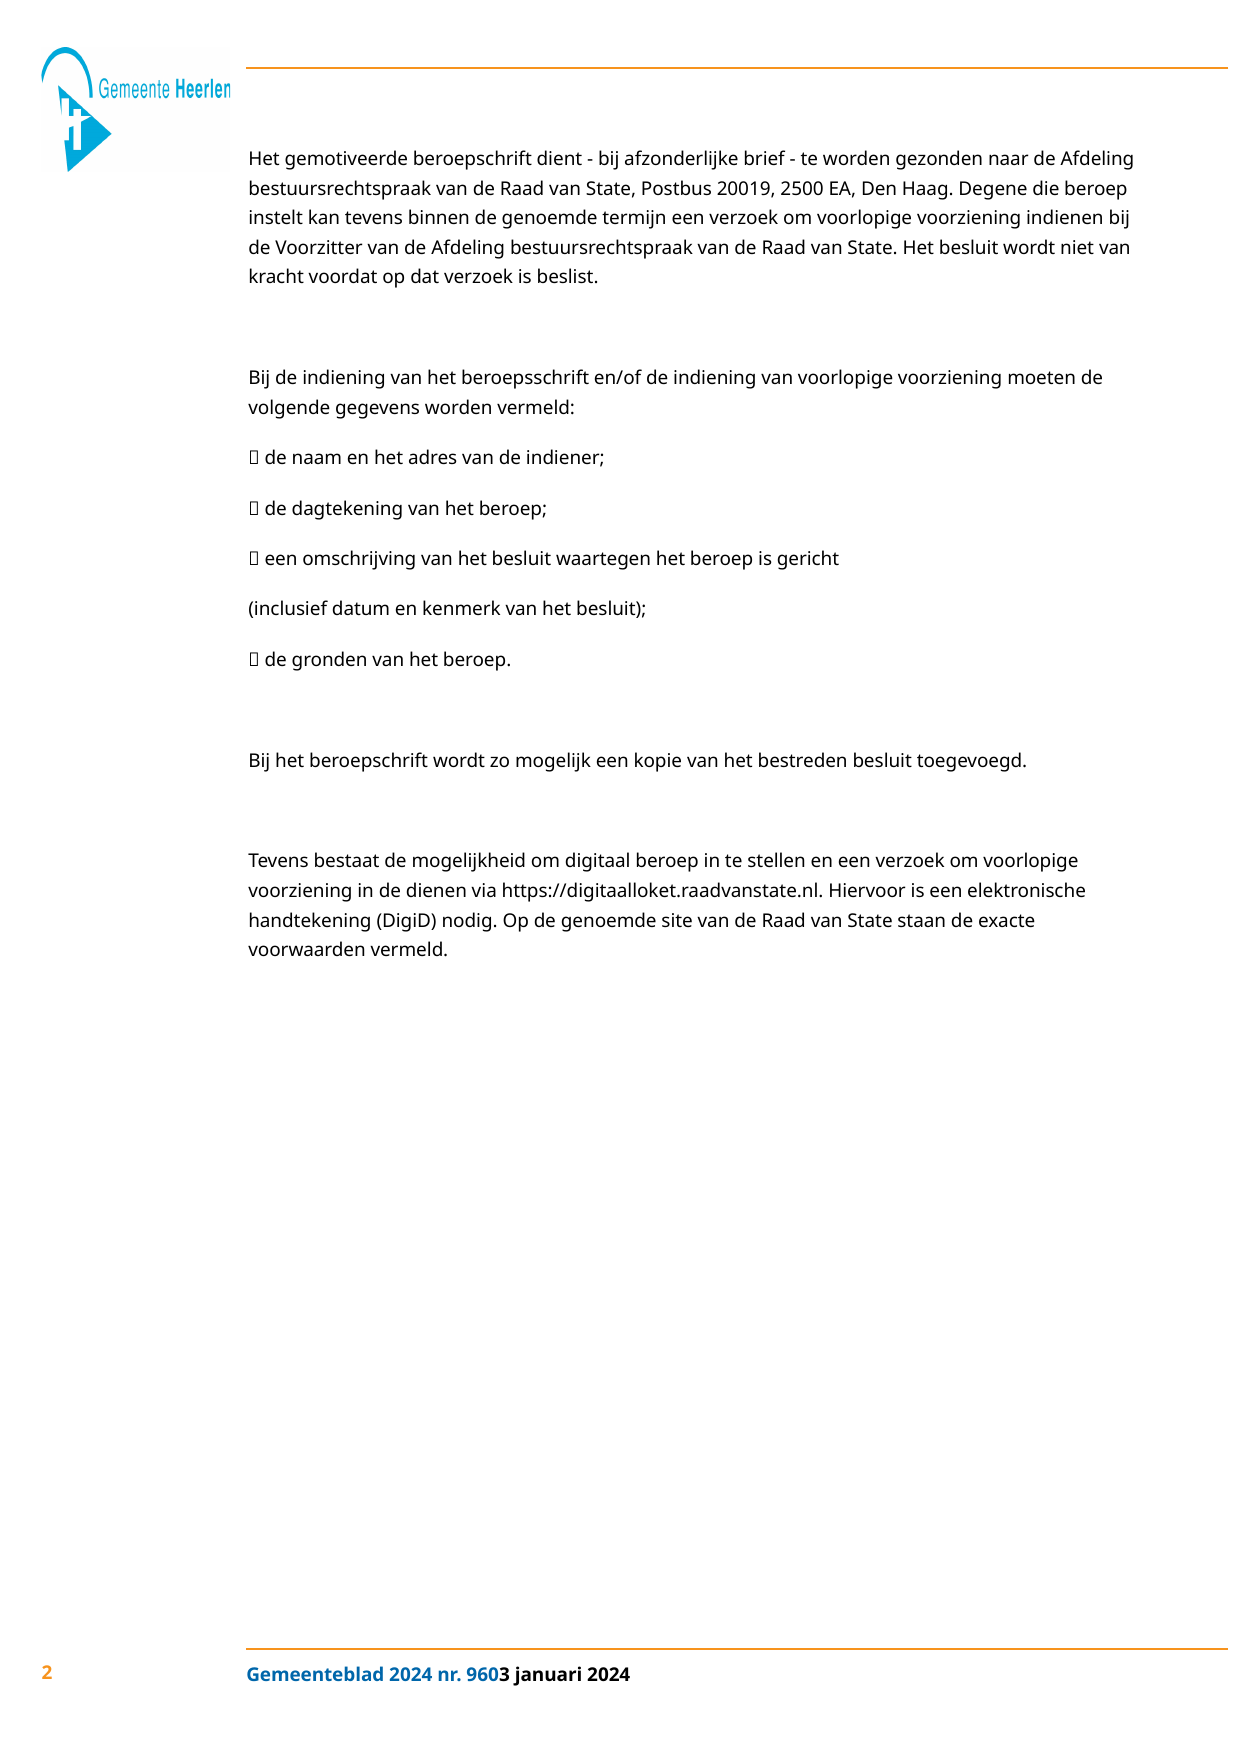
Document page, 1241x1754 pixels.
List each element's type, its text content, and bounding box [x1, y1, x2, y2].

text  de gronden van het beroep. [248, 646, 1152, 672]
picture [41, 47, 59, 70]
picture [41, 47, 231, 172]
text  de dagtekening van het beroep; [248, 495, 1152, 521]
text  de naam en het adres van de indiener; [248, 444, 1152, 470]
text Tevens bestaat de mogelijkheid om digitaal beroep in te stellen en een verzoek om voorlopige voorziening in de dienen via https://digitaalloket.raadvanstate.nl. Hiervoor is een elektronische handtekening (DigiD) nodig. Op de genoemde site van de Raad van State staan de exacte voorwaarden vermeld. [248, 848, 1152, 962]
text Bij de indiening van het beroepsschrift en/of de indiening van voorlopige voorziening moeten de volgende gegevens worden vermeld: [248, 364, 1152, 420]
text (inclusief datum en kenmerk van het besluit); [248, 596, 1152, 621]
text  een omschrijving van het besluit waartegen het beroep is gericht [248, 545, 1152, 571]
text Bij het beroepschrift wordt zo mogelijk een kopie van het bestreden besluit toegevoegd. [248, 747, 1152, 773]
text Het gemotiveerde beroepschrift dient - bij afzonderlijke brief - te worden gezonden naar de Afdeling bestuursrechtspraak van de Raad van State, Postbus 20019, 2500 EA, Den Haag. Degene die beroep instelt kan tevens binnen de genoemde termijn een verzoek om voorlopige voorziening indienen bij de Voorzitter van de Afdeling bestuursrechtspraak van de Raad van State. Het besluit wordt niet van kracht voordat op dat verzoek is beslist. [248, 145, 1152, 289]
